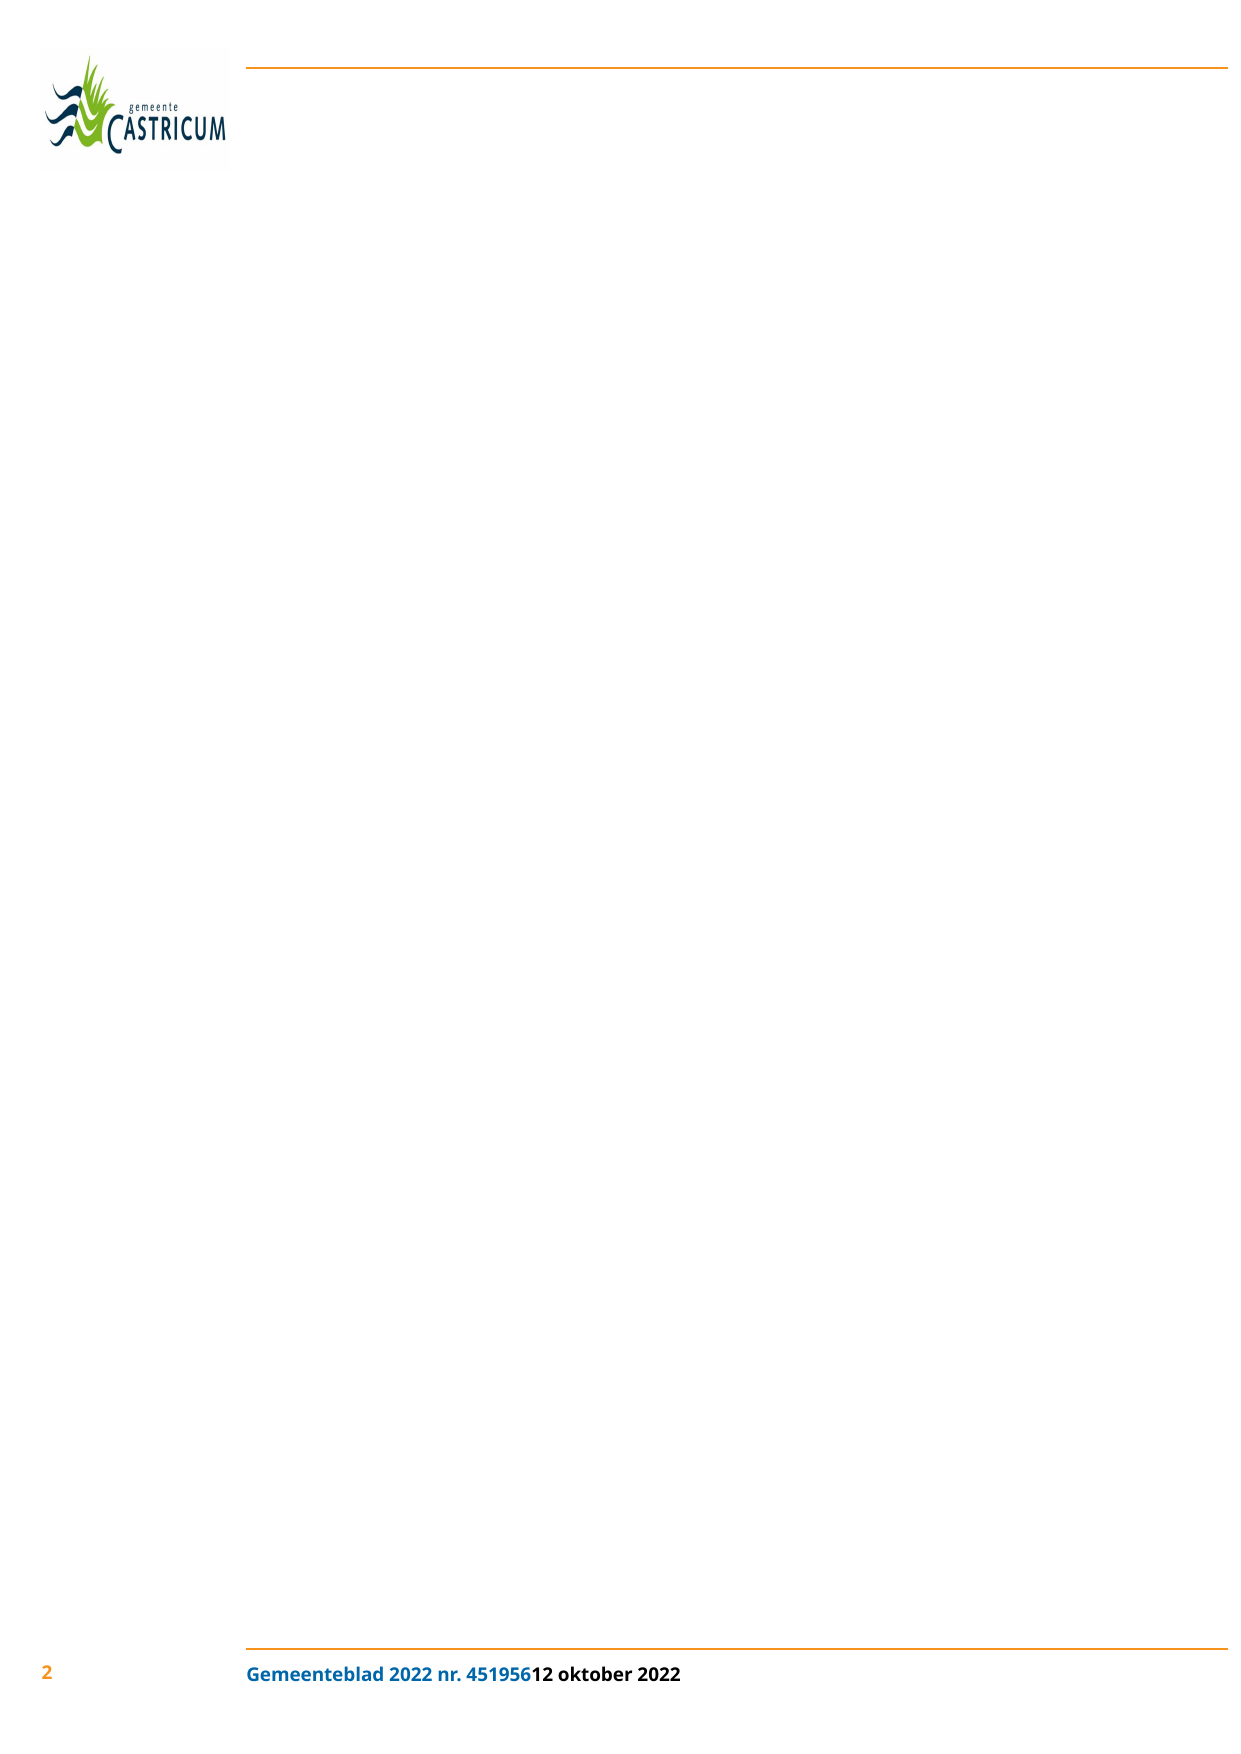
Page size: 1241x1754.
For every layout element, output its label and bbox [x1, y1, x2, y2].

picture [41, 47, 231, 172]
